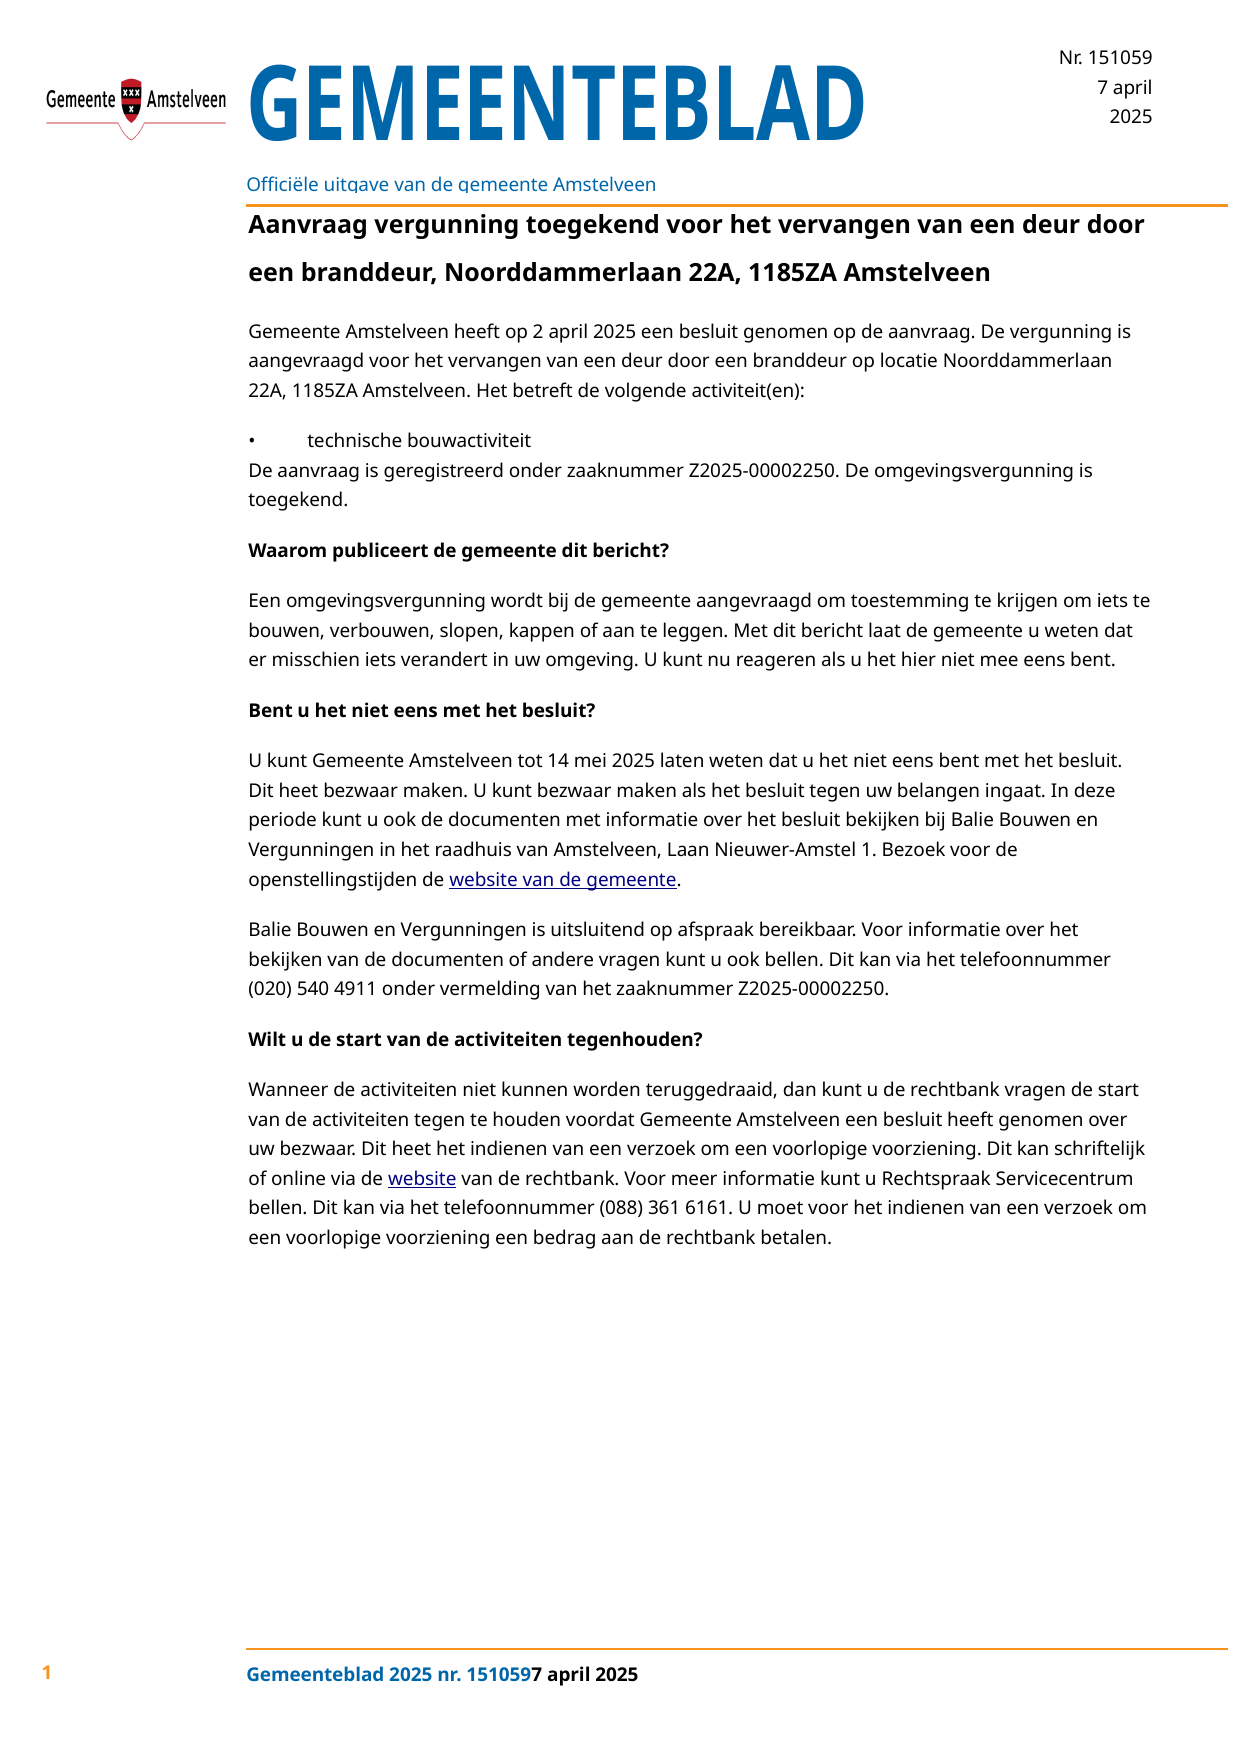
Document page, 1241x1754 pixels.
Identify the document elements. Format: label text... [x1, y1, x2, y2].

text Waarom publiceert de gemeente dit bericht? [248, 537, 1152, 563]
text Bent u het niet eens met het besluit? [248, 697, 1152, 723]
text U kunt Gemeente Amstelveen tot 14 mei 2025 laten weten dat u het niet eens bent met het besluit. Dit heet bezwaar maken. U kunt bezwaar maken als het besluit tegen uw belangen ingaat. In deze periode kunt u ook de documenten met informatie over het besluit bekijken bij Balie Bouwen en Vergunningen in het raadhuis van Amstelveen, Laan Nieuwer-Amstel 1. Bezoek voor de openstellingstijden de website van de gemeente. [248, 747, 1152, 892]
text Gemeente Amstelveen heeft op 2 april 2025 een besluit genomen op de aanvraag. De vergunning is aangevraagd voor het vervangen van een deur door een branddeur op locatie Noorddammerlaan 22A, 1185ZA Amstelveen. Het betreft de volgende activiteit(en): [248, 318, 1152, 403]
text Wilt u de start van de activiteiten tegenhouden? [248, 1026, 1152, 1052]
text Een omgevingsvergunning wordt bij de gemeente aangevraagd om toestemming te krijgen om iets te bouwen, verbouwen, slopen, kappen of aan te leggen. Met dit bericht laat de gemeente u weten dat er misschien iets verandert in uw omgeving. U kunt nu reageren als u het hier niet mee eens bent. [248, 587, 1152, 672]
picture [41, 47, 231, 172]
text Wanneer de activiteiten niet kunnen worden teruggedraaid, dan kunt u de rechtbank vragen de start van de activiteiten tegen te houden voordat Gemeente Amstelveen een besluit heeft genomen over uw bezwaar. Dit heet het indienen van een verzoek om een voorlopige voorziening. Dit kan schriftelijk of online via de website van de rechtbank. Voor meer informatie kunt u Rechtspraak Servicecentrum bellen. Dit kan via het telefoonnummer (088) 361 6161. U moet voor het indienen van een verzoek om een voorlopige voorziening een bedrag aan de rechtbank betalen. [248, 1076, 1152, 1250]
text Aanvraag vergunning toegekend voor het vervangen van een deur door een branddeur, Noorddammerlaan 22A, 1185ZA Amstelveen [248, 207, 1152, 288]
text Balie Bouwen en Vergunningen is uitsluitend op afspraak bereikbaar. Voor informatie over het bekijken van de documenten of andere vragen kunt u ook bellen. Dit kan via het telefoonnummer (020) 540 4911 onder vermelding van het zaaknummer Z2025-00002250. [248, 916, 1152, 1001]
list technische bouwactiviteit [248, 427, 1152, 453]
text De aanvraag is geregistreerd onder zaaknummer Z2025-00002250. De omgevingsvergunning is toegekend. [248, 457, 1152, 512]
